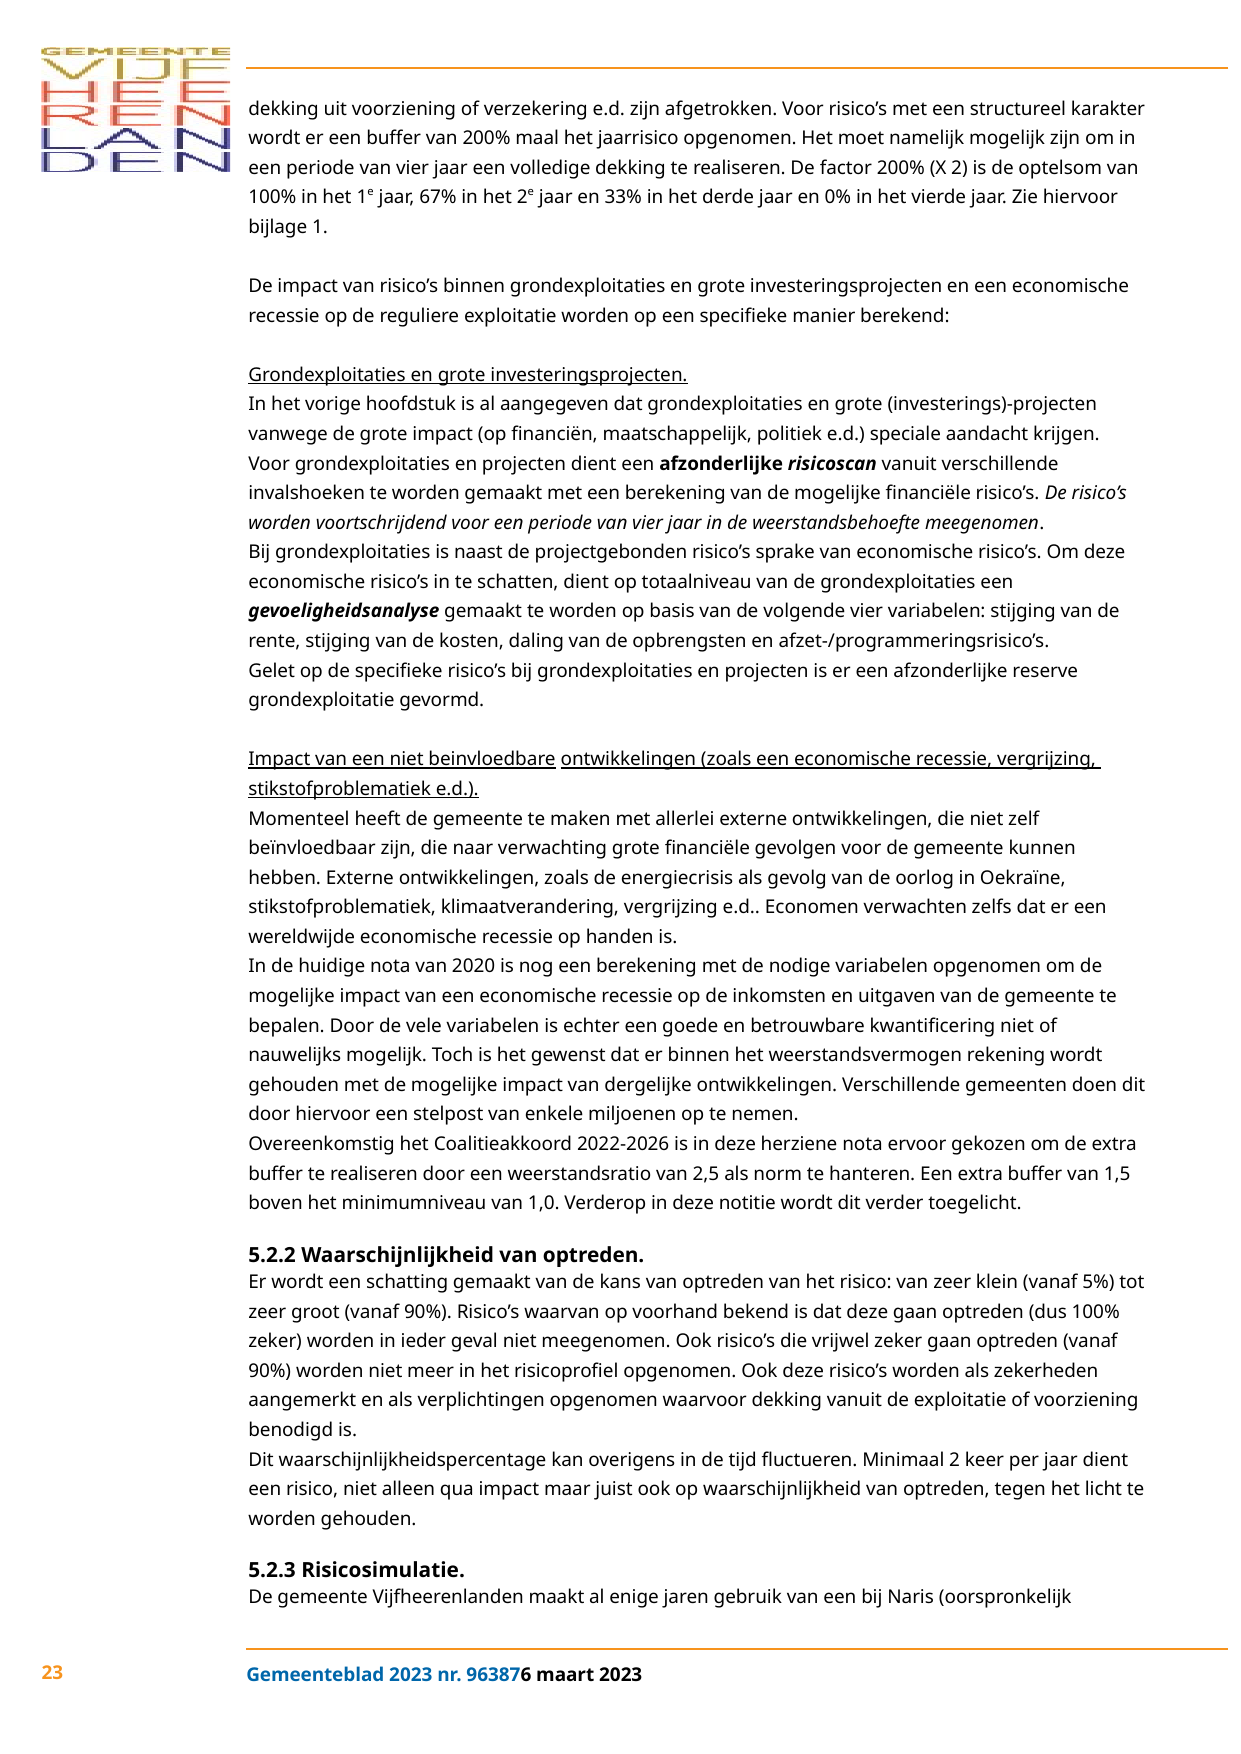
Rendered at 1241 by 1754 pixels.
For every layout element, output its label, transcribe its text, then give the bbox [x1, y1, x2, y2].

text 5.2.3 Risicosimulatie. [248, 1555, 1152, 1584]
text In het vorige hoofdstuk is al aangegeven dat grondexploitaties en grote (investerings)-projecten vanwege de grote impact (op financiën, maatschappelijk, politiek e.d.) speciale aandacht krijgen. [248, 391, 1152, 446]
text In de huidige nota van 2020 is nog een berekening met de nodige variabelen opgenomen om de mogelijke impact van een economische recessie op de inkomsten en uitgaven van de gemeente te bepalen. Door de vele variabelen is echter een goede en betrouwbare kwantificering niet of nauwelijks mogelijk. Toch is het gewenst dat er binnen het weerstandsvermogen rekening wordt gehouden met de mogelijke impact van dergelijke ontwikkelingen. Verschillende gemeenten doen dit door hiervoor een stelpost van enkele miljoenen op te nemen. [248, 953, 1152, 1126]
text Dit waarschijnlijkheidspercentage kan overigens in de tijd fluctueren. Minimaal 2 keer per jaar dient een risico, niet alleen qua impact maar juist ook op waarschijnlijkheid van optreden, tegen het licht te worden gehouden. [248, 1446, 1152, 1531]
text Grondexploitaties en grote investeringsprojecten. [248, 361, 1152, 387]
text De gemeente Vijfheerenlanden maakt al enige jaren gebruik van een bij Naris (oorspronkelijk [248, 1584, 1152, 1609]
text Voor grondexploitaties en projecten dient een afzonderlijke risicoscan vanuit verschillende invalshoeken te worden gemaakt met een berekening van de mogelijke financiële risico’s. De risico’s worden voortschrijdend voor een periode van vier jaar in de weerstandsbehoefte meegenomen. [248, 450, 1152, 535]
text Gelet op de specifieke risico’s bij grondexploitaties en projecten is er een afzonderlijke reserve grondexploitatie gevormd. [248, 657, 1152, 712]
text dekking uit voorziening of verzekering e.d. zijn afgetrokken. Voor risico’s met een structureel karakter wordt er een buffer van 200% maal het jaarrisico opgenomen. Het moet namelijk mogelijk zijn om in een periode van vier jaar een volledige dekking te realiseren. De factor 200% (X 2) is de optelsom van 100% in het 1e jaar, 67% in het 2e jaar en 33% in het derde jaar en 0% in het vierde jaar. Zie hiervoor bijlage 1. [248, 95, 1152, 239]
text Bij grondexploitaties is naast de projectgebonden risico’s sprake van economische risico’s. Om deze economische risico’s in te schatten, dient op totaalniveau van de grondexploitaties een gevoeligheidsanalyse gemaakt te worden op basis van de volgende vier variabelen: stijging van de rente, stijging van de kosten, daling van de opbrengsten en afzet-/programmeringsrisico’s. [248, 538, 1152, 653]
text De impact van risico’s binnen grondexploitaties en grote investeringsprojecten en een economische recessie op de reguliere exploitatie worden op een specifieke manier berekend: [248, 272, 1152, 328]
text Momenteel heeft de gemeente te maken met allerlei externe ontwikkelingen, die niet zelf beïnvloedbaar zijn, die naar verwachting grote financiële gevolgen voor de gemeente kunnen hebben. Externe ontwikkelingen, zoals de energiecrisis als gevolg van de oorlog in Oekraïne, stikstofproblematiek, klimaatverandering, vergrijzing e.d.. Economen verwachten zelfs dat er een wereldwijde economische recessie op handen is. [248, 805, 1152, 949]
text Overeenkomstig het Coalitieakkoord 2022-2026 is in deze herziene nota ervoor gekozen om de extra buffer te realiseren door een weerstandsratio van 2,5 als norm te hanteren. Een extra buffer van 1,5 boven het minimumniveau van 1,0. Verderop in deze notitie wordt dit verder toegelicht. [248, 1130, 1152, 1215]
text Er wordt een schatting gemaakt van de kans van optreden van het risico: van zeer klein (vanaf 5%) tot zeer groot (vanaf 90%). Risico’s waarvan op voorhand bekend is dat deze gaan optreden (dus 100% zeker) worden in ieder geval niet meegenomen. Ook risico’s die vrijwel zeker gaan optreden (vanaf 90%) worden niet meer in het risicoprofiel opgenomen. Ook deze risico’s worden als zekerheden aangemerkt en als verplichtingen opgenomen waarvoor dekking vanuit de exploitatie of voorziening benodigd is. [248, 1268, 1152, 1442]
text 5.2.2 Waarschijnlijkheid van optreden. [248, 1240, 1152, 1268]
picture [41, 47, 231, 172]
text Impact van een niet beinvloedbare ontwikkelingen (zoals een economische recessie, vergrijzing, stikstofproblematiek e.d.). [248, 746, 1152, 801]
